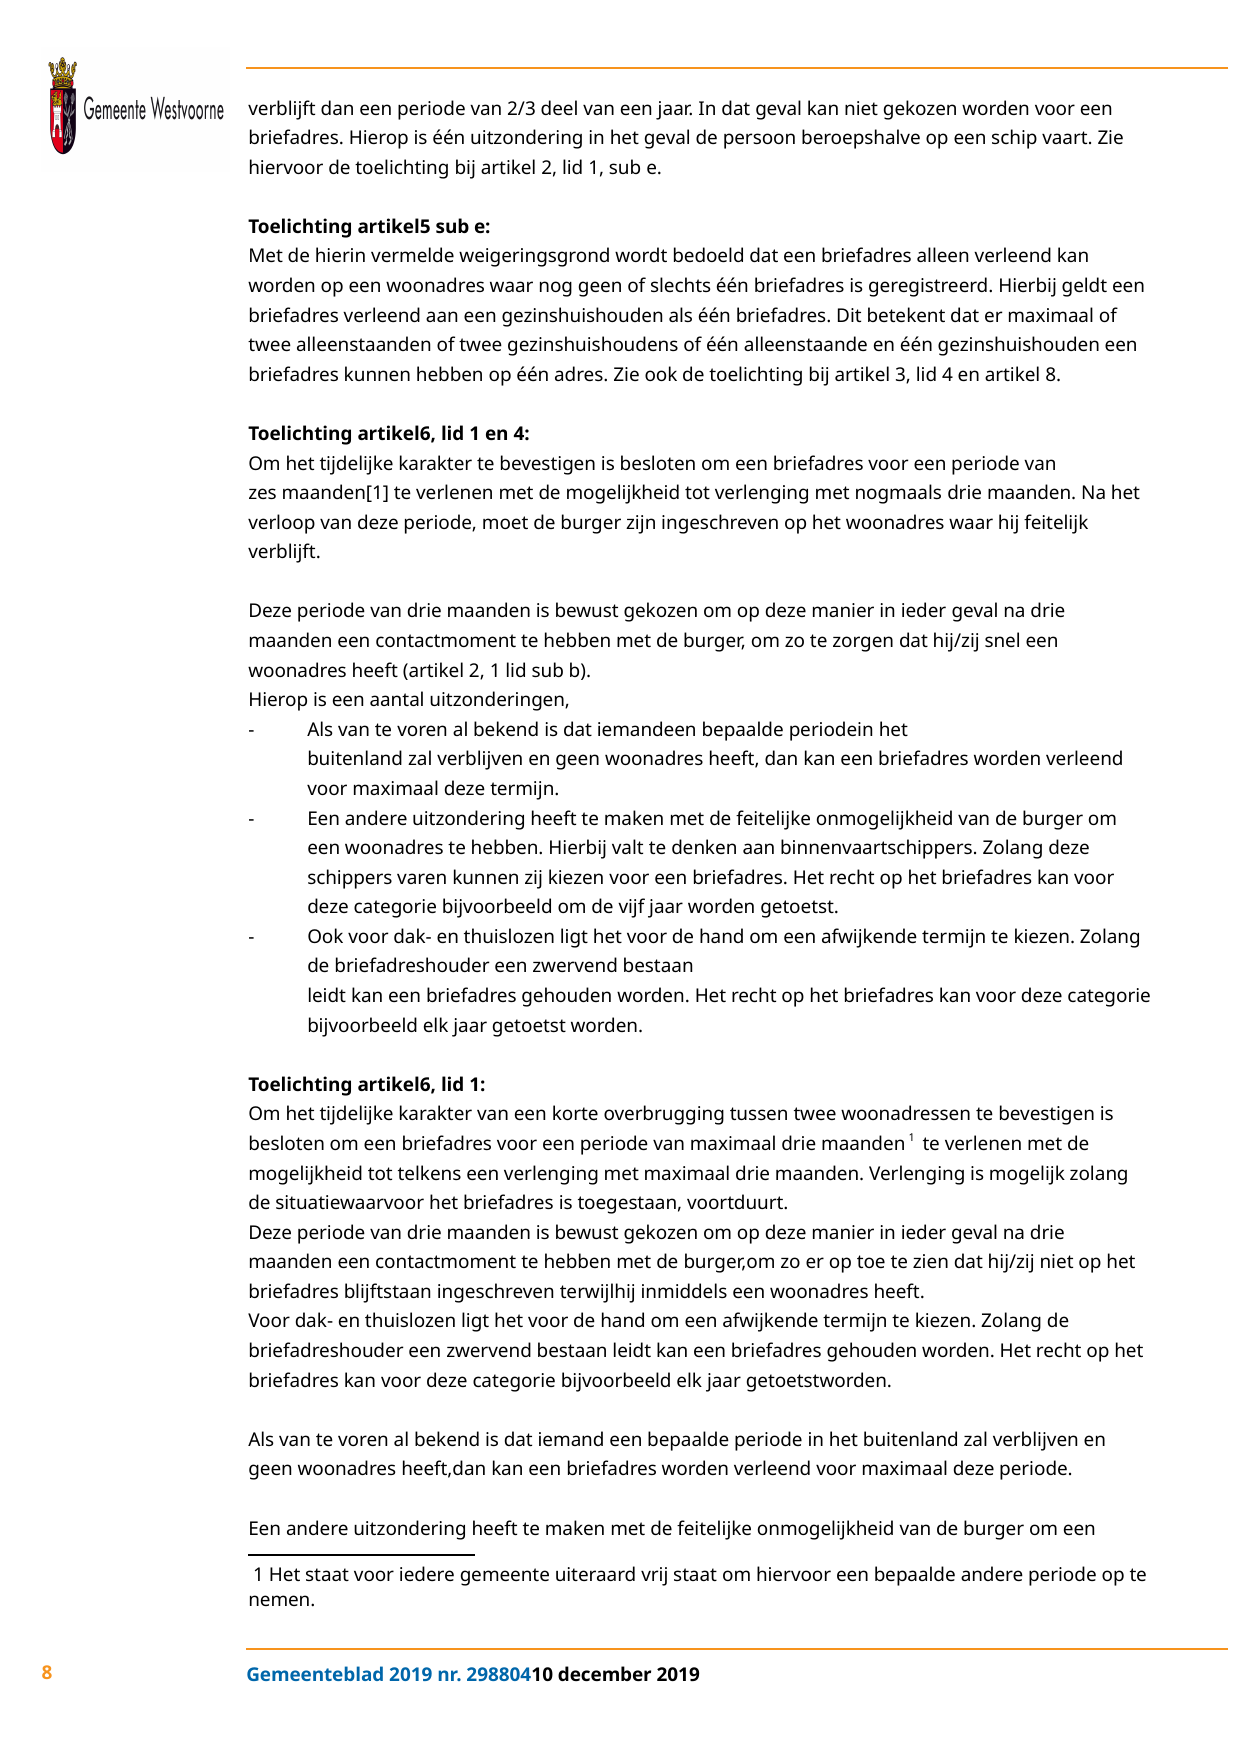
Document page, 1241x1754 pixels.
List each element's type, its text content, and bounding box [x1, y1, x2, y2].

text Een andere uitzondering heeft te maken met de feitelijke onmogelijkheid van de burger om een [248, 1515, 1152, 1541]
text Toelichting artikel6, lid 1 en 4: [248, 420, 1152, 446]
text Deze periode van drie maanden is bewust gekozen om op deze manier in ieder geval na drie maanden een contactmoment te hebben met de burger,om zo er op toe te zien dat hij/zij niet op het briefadres blijftstaan ingeschreven terwijlhij inmiddels een woonadres heeft. [248, 1219, 1152, 1304]
picture [41, 47, 231, 172]
list Een andere uitzondering heeft te maken met de feitelijke onmogelijkheid van de burger om een woonadres te hebben. Hierbij valt te denken aan binnenvaartschippers. Zolang deze schippers varen kunnen zij kiezen voor een briefadres. Het recht op het briefadres kan voor deze categorie bijvoorbeeld om de vijf jaar worden getoetst. [248, 805, 1152, 919]
text Voor dak- en thuislozen ligt het voor de hand om een afwijkende termijn te kiezen. Zolang de briefadreshouder een zwervend bestaan leidt kan een briefadres gehouden worden. Het recht op het briefadres kan voor deze categorie bijvoorbeeld elk jaar getoetstworden. [248, 1308, 1152, 1393]
text Toelichting artikel5 sub e: [248, 213, 1152, 239]
text Om het tijdelijke karakter van een korte overbrugging tussen twee woonadressen te bevestigen is besloten om een briefadres voor een periode van maximaal drie maanden te verlenen met de mogelijkheid tot telkens een verlenging met maximaal drie maanden. Verlenging is mogelijk zolang de situatiewaarvoor het briefadres is toegestaan, voortduurt. [248, 1101, 1152, 1215]
list Ook voor dak- en thuislozen ligt het voor de hand om een afwijkende termijn te kiezen. Zolang de briefadreshouder een zwervend bestaan leidt kan een briefadres gehouden worden. Het recht op het briefadres kan voor deze categorie bijvoorbeeld elk jaar getoetst worden. [248, 923, 1152, 1038]
text Deze periode van drie maanden is bewust gekozen om op deze manier in ieder geval na drie maanden een contactmoment te hebben met de burger, om zo te zorgen dat hij/zij snel een woonadres heeft (artikel 2, 1 lid sub b). [248, 598, 1152, 683]
text Met de hierin vermelde weigeringsgrond wordt bedoeld dat een briefadres alleen verleend kan worden op een woonadres waar nog geen of slechts één briefadres is geregistreerd. Hierbij geldt een briefadres verleend aan een gezinshuishouden als één briefadres. Dit betekent dat er maximaal of twee alleenstaanden of twee gezinshuishoudens of één alleenstaande en één gezinshuishouden een briefadres kunnen hebben op één adres. Zie ook de toelichting bij artikel 3, lid 4 en artikel 8. [248, 243, 1152, 387]
list Als van te voren al bekend is dat iemandeen bepaalde periodein het buitenland zal verblijven en geen woonadres heeft, dan kan een briefadres worden verleend voor maximaal deze termijn. [248, 716, 1152, 801]
text Als van te voren al bekend is dat iemand een bepaalde periode in het buitenland zal verblijven en geen woonadres heeft,dan kan een briefadres worden verleend voor maximaal deze periode. [248, 1426, 1152, 1481]
text Hierop is een aantal uitzonderingen, [248, 686, 1152, 712]
text Toelichting artikel6, lid 1: [248, 1071, 1152, 1097]
text Het staat voor iedere gemeente uiteraard vrij staat om hiervoor een bepaalde andere periode op te nemen. [248, 1561, 1152, 1612]
text Om het tijdelijke karakter te bevestigen is besloten om een briefadres voor een periode van zes maanden[1] te verlenen met de mogelijkheid tot verlenging met nogmaals drie maanden. Na het verloop van deze periode, moet de burger zijn ingeschreven op het woonadres waar hij feitelijk verblijft. [248, 450, 1152, 564]
text verblijft dan een periode van 2/3 deel van een jaar. In dat geval kan niet gekozen worden voor een briefadres. Hierop is één uitzondering in het geval de persoon beroepshalve op een schip vaart. Zie hiervoor de toelichting bij artikel 2, lid 1, sub e. [248, 95, 1152, 180]
